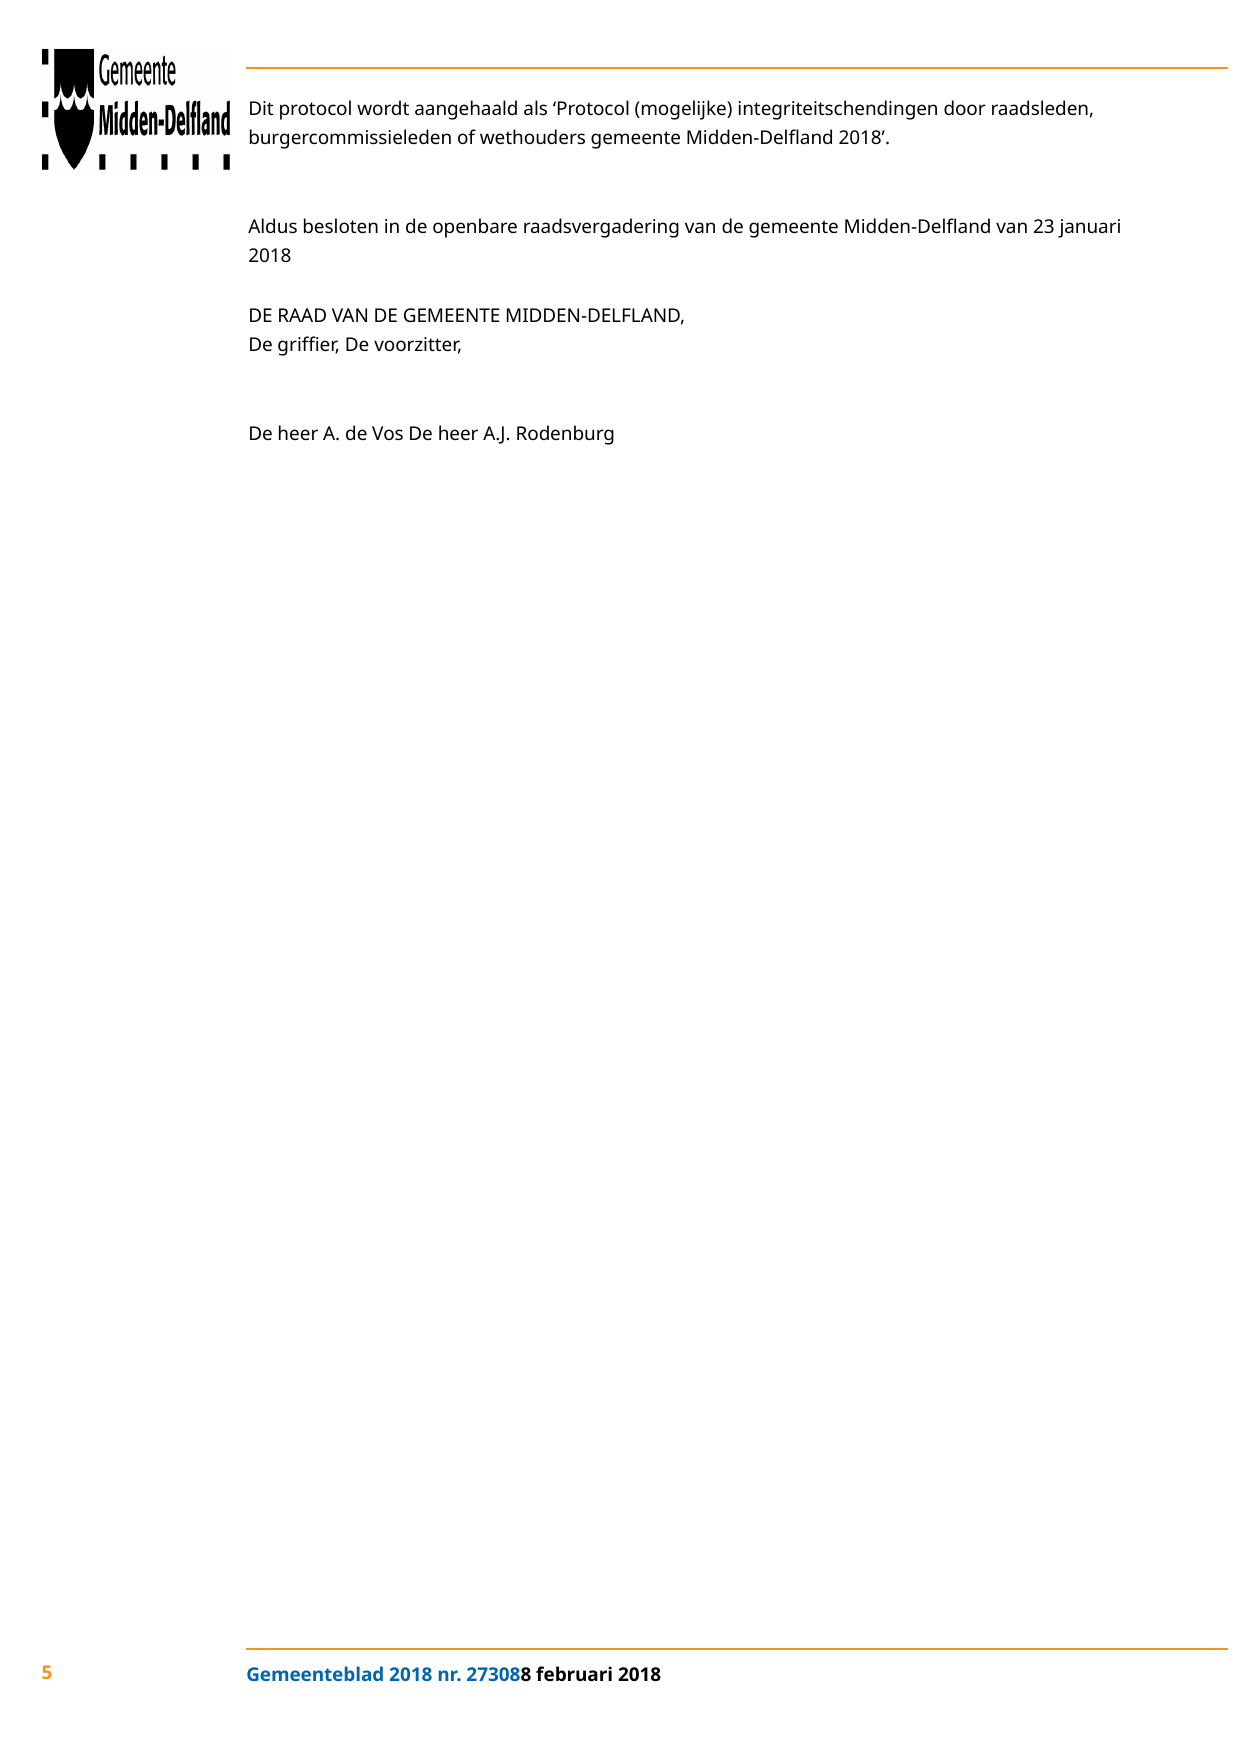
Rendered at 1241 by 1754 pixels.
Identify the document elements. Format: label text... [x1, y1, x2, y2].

text De heer A. de Vos De heer A.J. Rodenburg [248, 420, 1152, 446]
picture [41, 47, 231, 172]
text De griffier, De voorzitter, [248, 331, 1152, 357]
text Dit protocol wordt aangehaald als ‘Protocol (mogelijke) integriteitschendingen door raadsleden, burgercommissieleden of wethouders gemeente Midden-Delfland 2018’. [248, 95, 1152, 150]
text DE RAAD VAN DE GEMEENTE MIDDEN-DELFLAND, [248, 302, 1152, 328]
text Aldus besloten in de openbare raadsvergadering van de gemeente Midden-Delfland van 23 januari 2018 [248, 213, 1152, 268]
